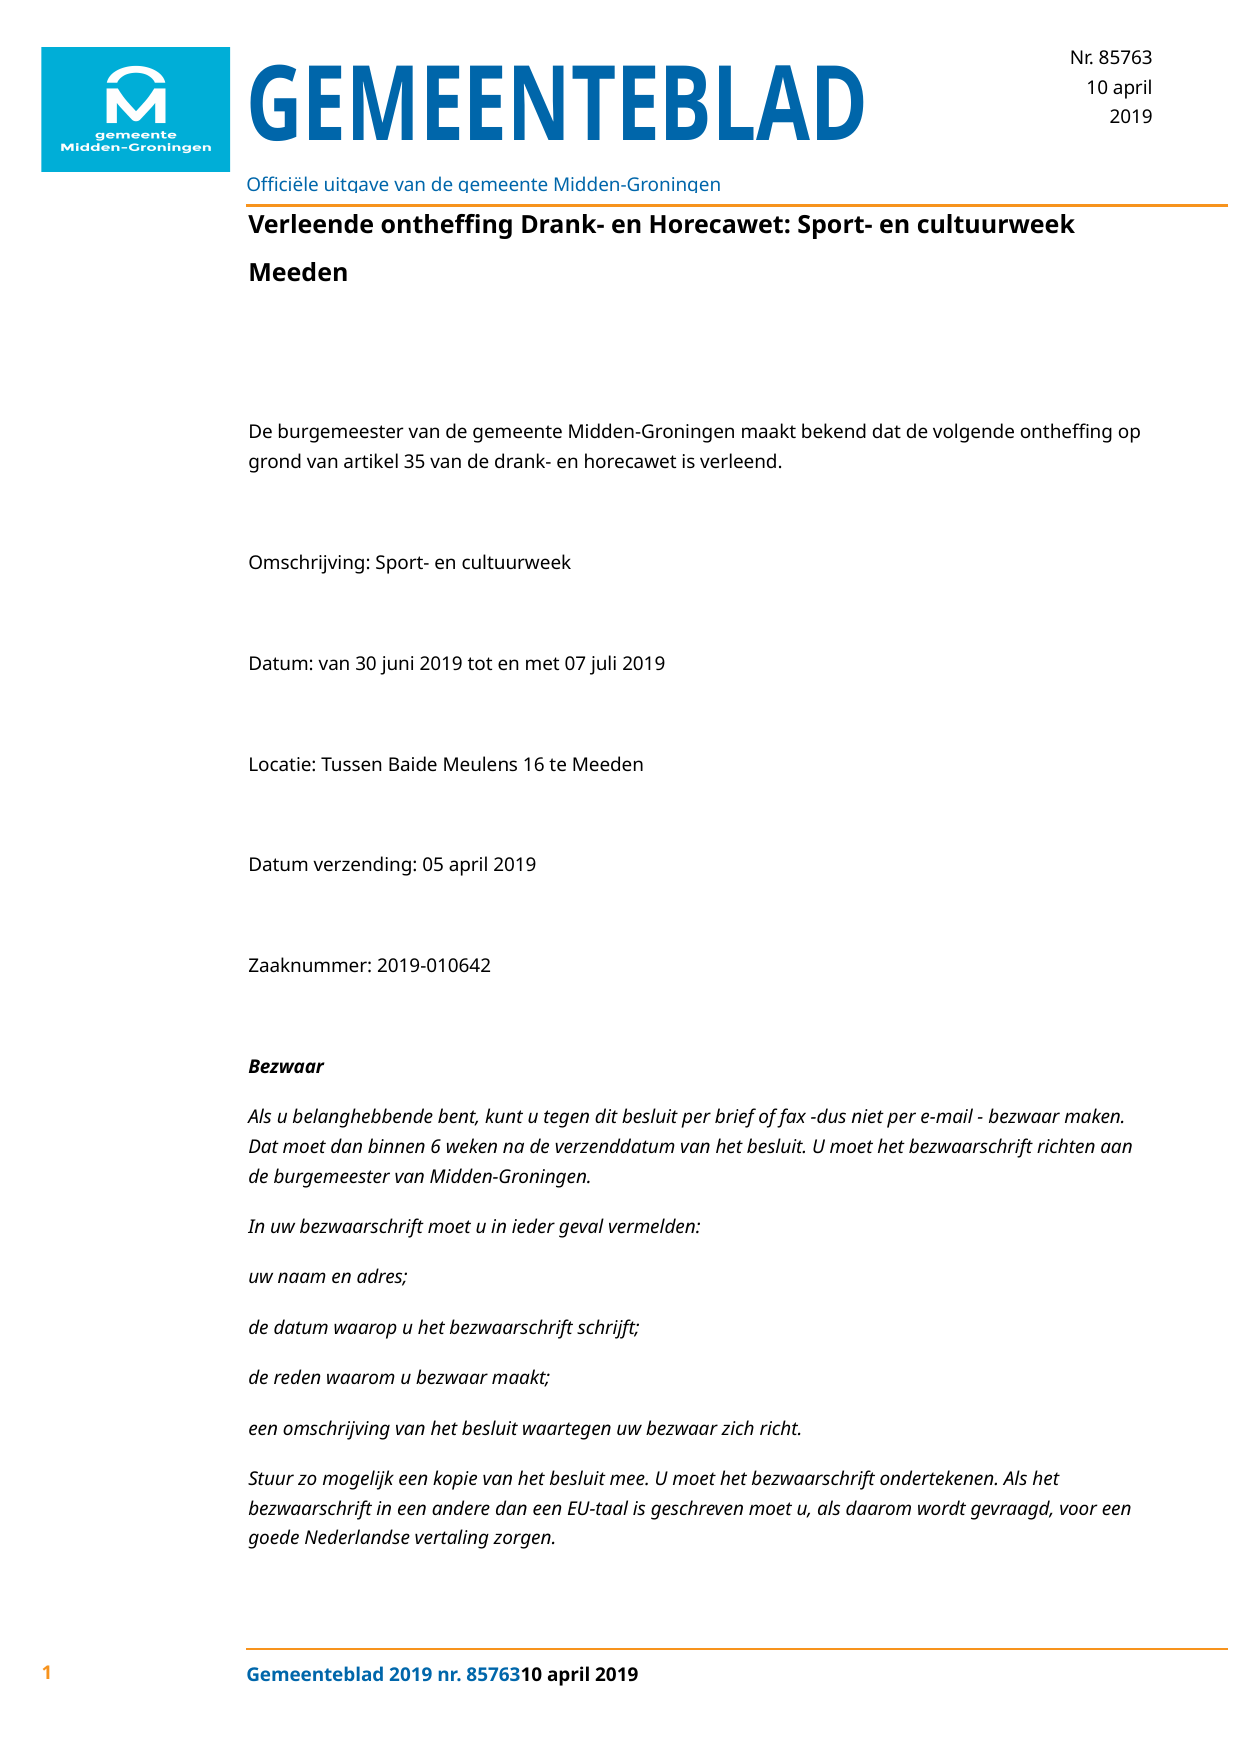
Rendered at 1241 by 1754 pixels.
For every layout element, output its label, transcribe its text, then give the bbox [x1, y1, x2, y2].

text een omschrijving van het besluit waartegen uw bezwaar zich richt. [248, 1415, 1152, 1441]
text Omschrijving: Sport- en cultuurweek [248, 549, 1152, 575]
picture [184, 146, 190, 153]
text Verleende ontheffing Drank- en Horecawet: Sport- en cultuurweek Meeden [248, 207, 1152, 288]
text Stuur zo mogelijk een kopie van het besluit mee. U moet het bezwaarschrift ondertekenen. Als het bezwaarschrift in een andere dan een EU-taal is geschreven moet u, als daarom wordt gevraagd, voor een goede Nederlandse vertaling zorgen. [248, 1465, 1152, 1550]
text Als u belanghebbende bent, kunt u tegen dit besluit per brief of fax -dus niet per e-mail - bezwaar maken. Dat moet dan binnen 6 weken na de verzenddatum van het besluit. U moet het bezwaarschrift richten aan de burgemeester van Midden-Groningen. [248, 1104, 1152, 1189]
text de reden waarom u bezwaar maakt; [248, 1364, 1152, 1390]
text In uw bezwaarschrift moet u in ieder geval vermelden: [248, 1213, 1152, 1239]
text Locatie: Tussen Baide Meulens 16 te Meeden [248, 751, 1152, 777]
text Zaaknummer: 2019-010642 [248, 952, 1152, 978]
picture [107, 89, 165, 122]
picture [108, 66, 164, 82]
text de datum waarop u het bezwaarschrift schrijft; [248, 1314, 1152, 1340]
text Datum verzending: 05 april 2019 [248, 852, 1152, 877]
text De burgemeester van de gemeente Midden-Groningen maakt bekend dat de volgende ontheffing op grond van artikel 35 van de drank- en horecawet is verleend. [248, 419, 1152, 474]
text uw naam en adres; [248, 1264, 1152, 1289]
text Bezwaar [248, 1053, 1152, 1079]
text Datum: van 30 juni 2019 tot en met 07 juli 2019 [248, 650, 1152, 676]
